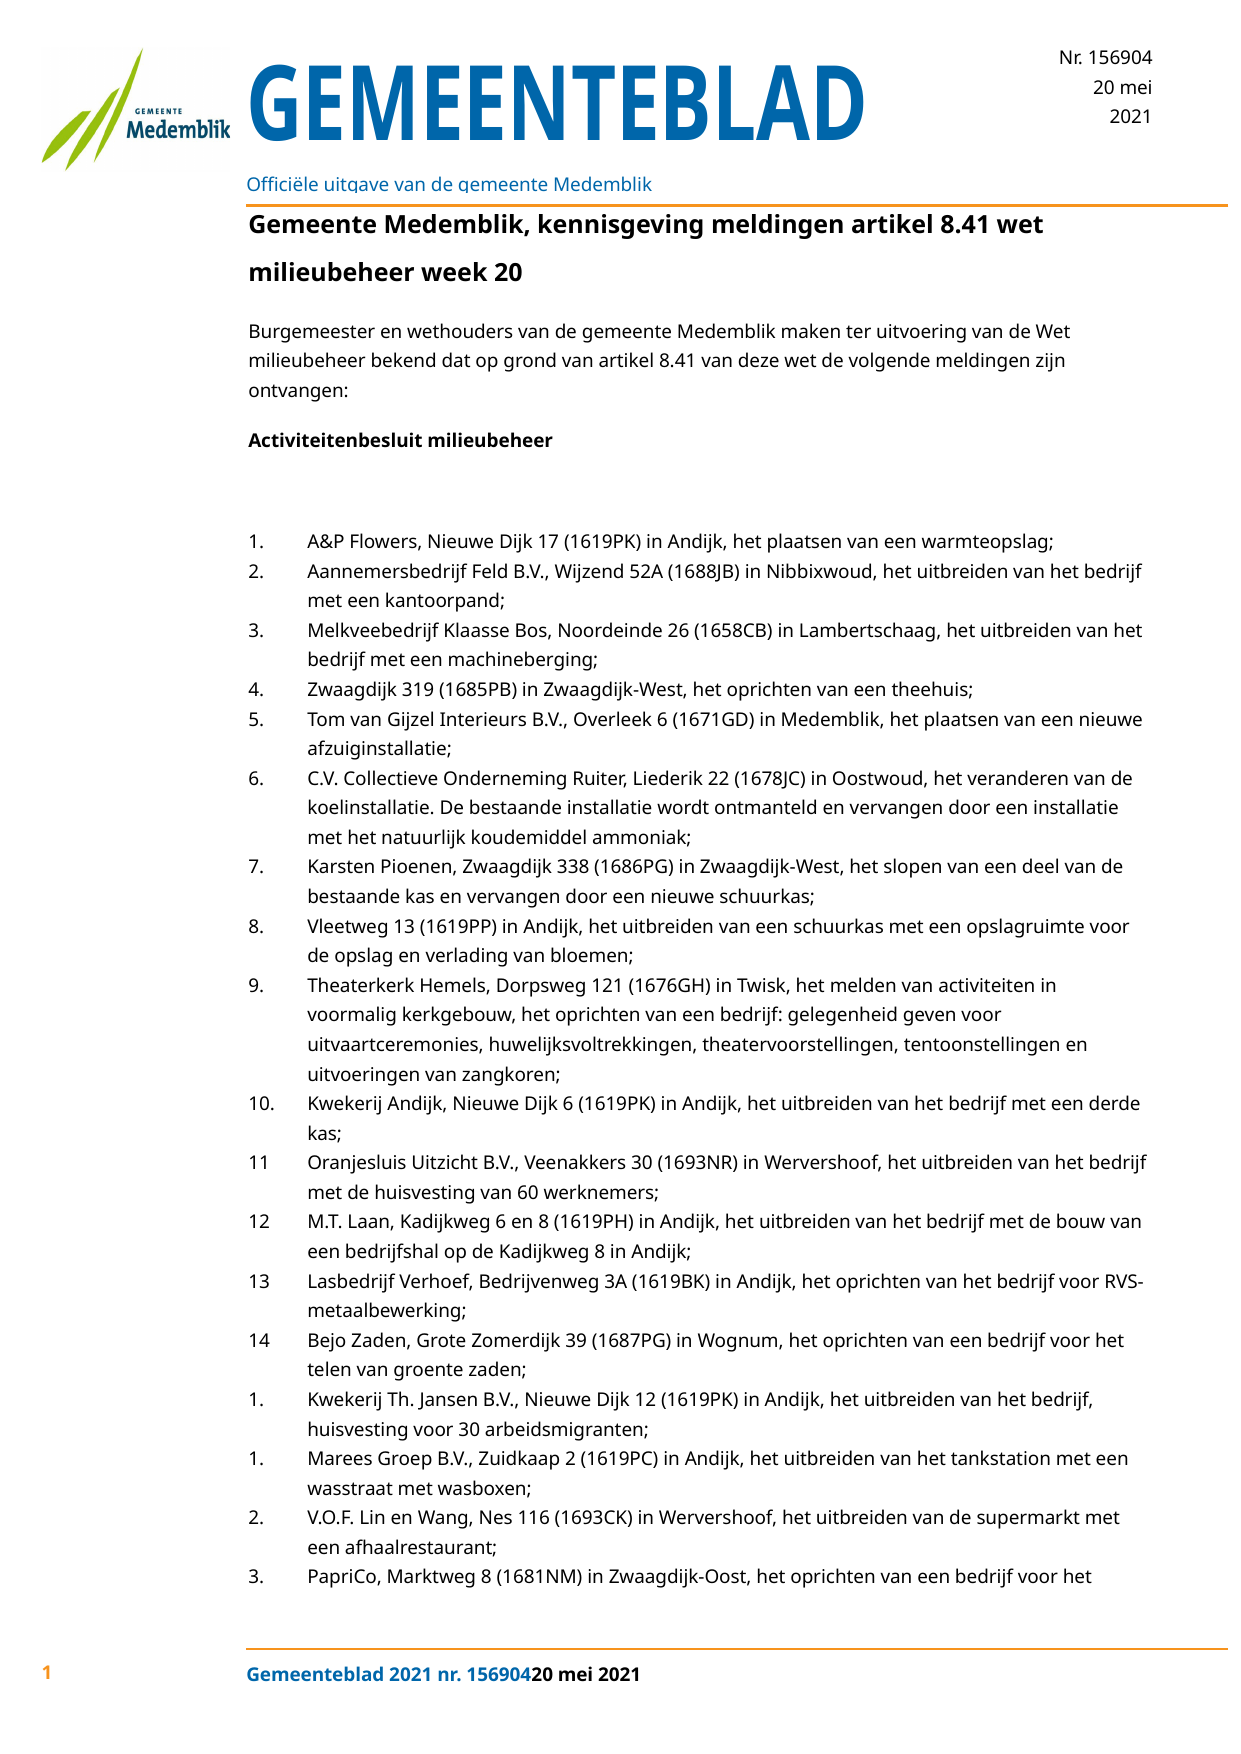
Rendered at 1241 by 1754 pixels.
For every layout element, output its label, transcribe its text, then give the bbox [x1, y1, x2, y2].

list Lasbedrijf Verhoef, Bedrijvenweg 3A (1619BK) in Andijk, het oprichten van het bedrijf voor RVS-metaalbewerking; [248, 1268, 1152, 1323]
list A&P Flowers, Nieuwe Dijk 17 (1619PK) in Andijk, het plaatsen van een warmteopslag; [248, 528, 1152, 554]
list Kwekerij Th. Jansen B.V., Nieuwe Dijk 12 (1619PK) in Andijk, het uitbreiden van het bedrijf, huisvesting voor 30 arbeidsmigranten; [248, 1386, 1152, 1442]
list Melkveebedrijf Klaasse Bos, Noordeinde 26 (1658CB) in Lambertschaag, het uitbreiden van het bedrijf met een machineberging; [248, 617, 1152, 672]
list Marees Groep B.V., Zuidkaap 2 (1619PC) in Andijk, het uitbreiden van het tankstation met een wasstraat met wasboxen; [248, 1445, 1152, 1501]
list Oranjesluis Uitzicht B.V., Veenakkers 30 (1693NR) in Wervershoof, het uitbreiden van het bedrijf met de huisvesting van 60 werknemers; [248, 1149, 1152, 1205]
list Karsten Pioenen, Zwaagdijk 338 (1686PG) in Zwaagdijk-West, het slopen van een deel van de bestaande kas en vervangen door een nieuwe schuurkas; [248, 854, 1152, 909]
list C.V. Collectieve Onderneming Ruiter, Liederik 22 (1678JC) in Oostwoud, het veranderen van de koelinstallatie. De bestaande installatie wordt ontmanteld en vervangen door een installatie met het natuurlijk koudemiddel ammoniak; [248, 765, 1152, 850]
list Zwaagdijk 319 (1685PB) in Zwaagdijk-West, het oprichten van een theehuis; [248, 676, 1152, 702]
text Burgemeester en wethouders van de gemeente Medemblik maken ter uitvoering van de Wet milieubeheer bekend dat op grond van artikel 8.41 van deze wet de volgende meldingen zijn ontvangen: [248, 318, 1152, 403]
list Aannemersbedrijf Feld B.V., Wijzend 52A (1688JB) in Nibbixwoud, het uitbreiden van het bedrijf met een kantoorpand; [248, 558, 1152, 613]
list Vleetweg 13 (1619PP) in Andijk, het uitbreiden van een schuurkas met een opslagruimte voor de opslag en verlading van bloemen; [248, 913, 1152, 968]
list Tom van Gijzel Interieurs B.V., Overleek 6 (1671GD) in Medemblik, het plaatsen van een nieuwe afzuiginstallatie; [248, 706, 1152, 761]
list M.T. Laan, Kadijkweg 6 en 8 (1619PH) in Andijk, het uitbreiden van het bedrijf met de bouw van een bedrijfshal op de Kadijkweg 8 in Andijk; [248, 1209, 1152, 1264]
picture [41, 47, 231, 172]
text Gemeente Medemblik, kennisgeving meldingen artikel 8.41 wet milieubeheer week 20 [248, 207, 1152, 288]
list Kwekerij Andijk, Nieuwe Dijk 6 (1619PK) in Andijk, het uitbreiden van het bedrijf met een derde kas; [248, 1090, 1152, 1146]
text Activiteitenbesluit milieubeheer [248, 427, 1152, 453]
list PapriCo, Marktweg 8 (1681NM) in Zwaagdijk-Oost, het oprichten van een bedrijf voor het [248, 1564, 1152, 1589]
list Theaterkerk Hemels, Dorpsweg 121 (1676GH) in Twisk, het melden van activiteiten in voormalig kerkgebouw, het oprichten van een bedrijf: gelegenheid geven voor uitvaartceremonies, huwelijksvoltrekkingen, theatervoorstellingen, tentoonstellingen en uitvoeringen van zangkoren; [248, 972, 1152, 1087]
list Bejo Zaden, Grote Zomerdijk 39 (1687PG) in Wognum, het oprichten van een bedrijf voor het telen van groente zaden; [248, 1327, 1152, 1382]
list V.O.F. Lin en Wang, Nes 116 (1693CK) in Wervershoof, het uitbreiden van de supermarkt met een afhaalrestaurant; [248, 1504, 1152, 1560]
